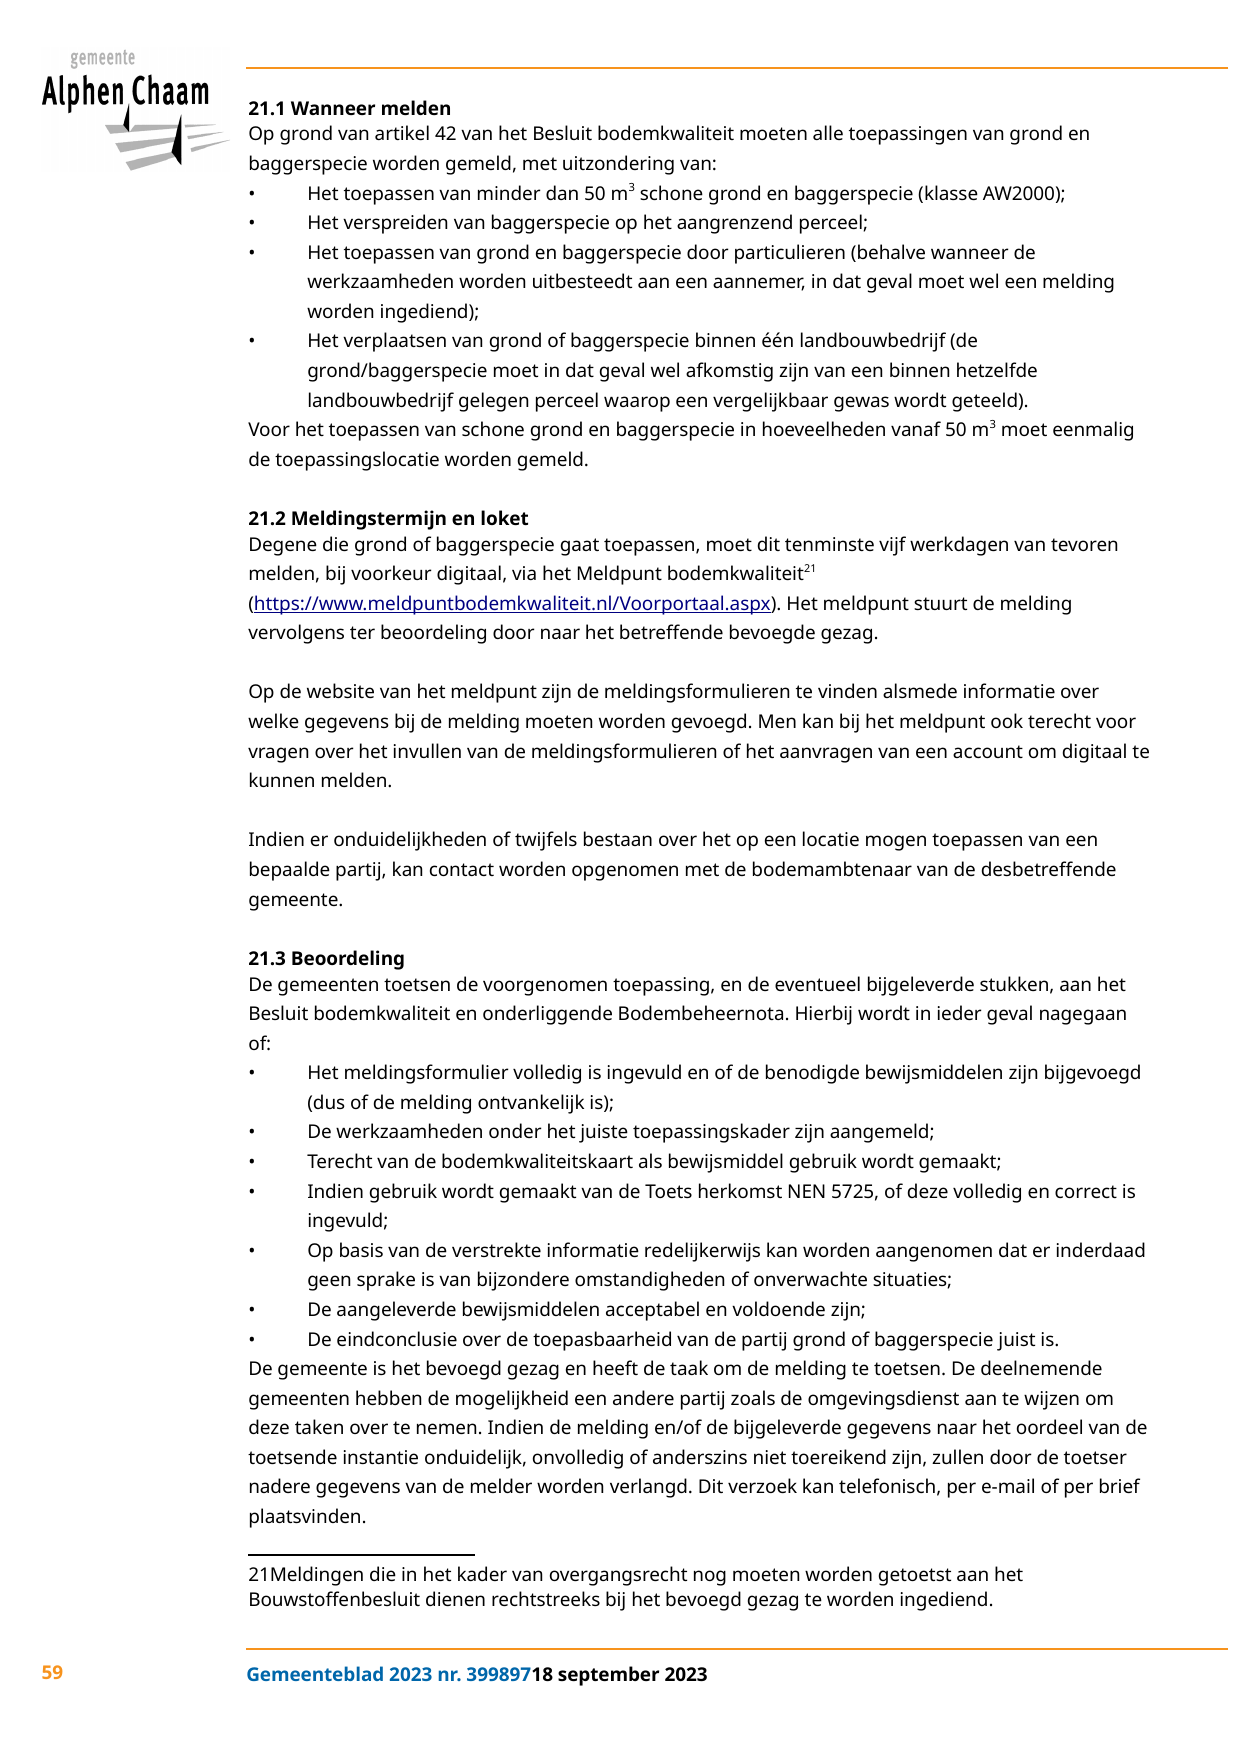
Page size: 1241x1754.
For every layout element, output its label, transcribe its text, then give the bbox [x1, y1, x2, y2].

picture [41, 47, 231, 172]
text 21.3 Beoordeling [248, 945, 1152, 971]
list Het toepassen van grond en baggerspecie door particulieren (behalve wanneer de werkzaamheden worden uitbesteedt aan een aannemer, in dat geval moet wel een melding worden ingediend); [248, 239, 1152, 324]
text De gemeente is het bevoegd gezag en heeft de taak om de melding te toetsen. De deelnemende gemeenten hebben de mogelijkheid een andere partij zoals de omgevingsdienst aan te wijzen om deze taken over te nemen. Indien de melding en/of de bijgeleverde gegevens naar het oordeel van de toetsende instantie onduidelijk, onvolledig of anderszins niet toereikend zijn, zullen door de toetser nadere gegevens van de melder worden verlangd. Dit verzoek kan telefonisch, per e-mail of per brief plaatsvinden. [248, 1355, 1152, 1529]
text Op grond van artikel 42 van het Besluit bodemkwaliteit moeten alle toepassingen van grond en baggerspecie worden gemeld, met uitzondering van: [248, 121, 1152, 176]
list Het meldingsformulier volledig is ingevuld en of de benodigde bewijsmiddelen zijn bijgevoegd (dus of de melding ontvankelijk is); [248, 1059, 1152, 1115]
text Degene die grond of baggerspecie gaat toepassen, moet dit tenminste vijf werkdagen van tevoren melden, bij voorkeur digitaal, via het Meldpunt bodemkwaliteit (https://www.meldpuntbodemkwaliteit.nl/Voorportaal.aspx). Het meldpunt stuurt de melding vervolgens ter beoordeling door naar het betreffende bevoegde gezag. [248, 531, 1152, 645]
text Voor het toepassen van schone grond en baggerspecie in hoeveelheden vanaf 50 m3 moet eenmalig de toepassingslocatie worden gemeld. [248, 416, 1152, 472]
list Terecht van de bodemkwaliteitskaart als bewijsmiddel gebruik wordt gemaakt; [248, 1148, 1152, 1174]
text 21.2 Meldingstermijn en loket [248, 505, 1152, 531]
list De werkzaamheden onder het juiste toepassingskader zijn aangemeld; [248, 1119, 1152, 1144]
text Op de website van het meldpunt zijn de meldingsformulieren te vinden alsmede informatie over welke gegevens bij de melding moeten worden gevoegd. Men kan bij het meldpunt ook terecht voor vragen over het invullen van de meldingsformulieren of het aanvragen van een account om digitaal te kunnen melden. [248, 679, 1152, 793]
text Indien er onduidelijkheden of twijfels bestaan over het op een locatie mogen toepassen van een bepaalde partij, kan contact worden opgenomen met de bodemambtenaar van de desbetreffende gemeente. [248, 827, 1152, 912]
list Het toepassen van minder dan 50 m3 schone grond en baggerspecie (klasse AW2000); [248, 180, 1152, 205]
list Indien gebruik wordt gemaakt van de Toets herkomst NEN 5725, of deze volledig en correct is ingevuld; [248, 1178, 1152, 1233]
text Meldingen die in het kader van overgangsrecht nog moeten worden getoetst aan het Bouwstoffenbesluit dienen rechtstreeks bij het bevoegd gezag te worden ingediend. [248, 1561, 1152, 1612]
list Op basis van de verstrekte informatie redelijkerwijs kan worden aangenomen dat er inderdaad geen sprake is van bijzondere omstandigheden of onverwachte situaties; [248, 1237, 1152, 1292]
text De gemeenten toetsen de voorgenomen toepassing, en de eventueel bijgeleverde stukken, aan het Besluit bodemkwaliteit en onderliggende Bodembeheernota. Hierbij wordt in ieder geval nagegaan of: [248, 971, 1152, 1056]
text 21.1 Wanneer melden [248, 95, 1152, 121]
list De aangeleverde bewijsmiddelen acceptabel en voldoende zijn; [248, 1296, 1152, 1322]
list De eindconclusie over de toepasbaarheid van de partij grond of baggerspecie juist is. [248, 1326, 1152, 1351]
list Het verspreiden van baggerspecie op het aangrenzend perceel; [248, 209, 1152, 235]
list Het verplaatsen van grond of baggerspecie binnen één landbouwbedrijf (de grond/baggerspecie moet in dat geval wel afkomstig zijn van een binnen hetzelfde landbouwbedrijf gelegen perceel waarop een vergelijkbaar gewas wordt geteeld). [248, 328, 1152, 412]
